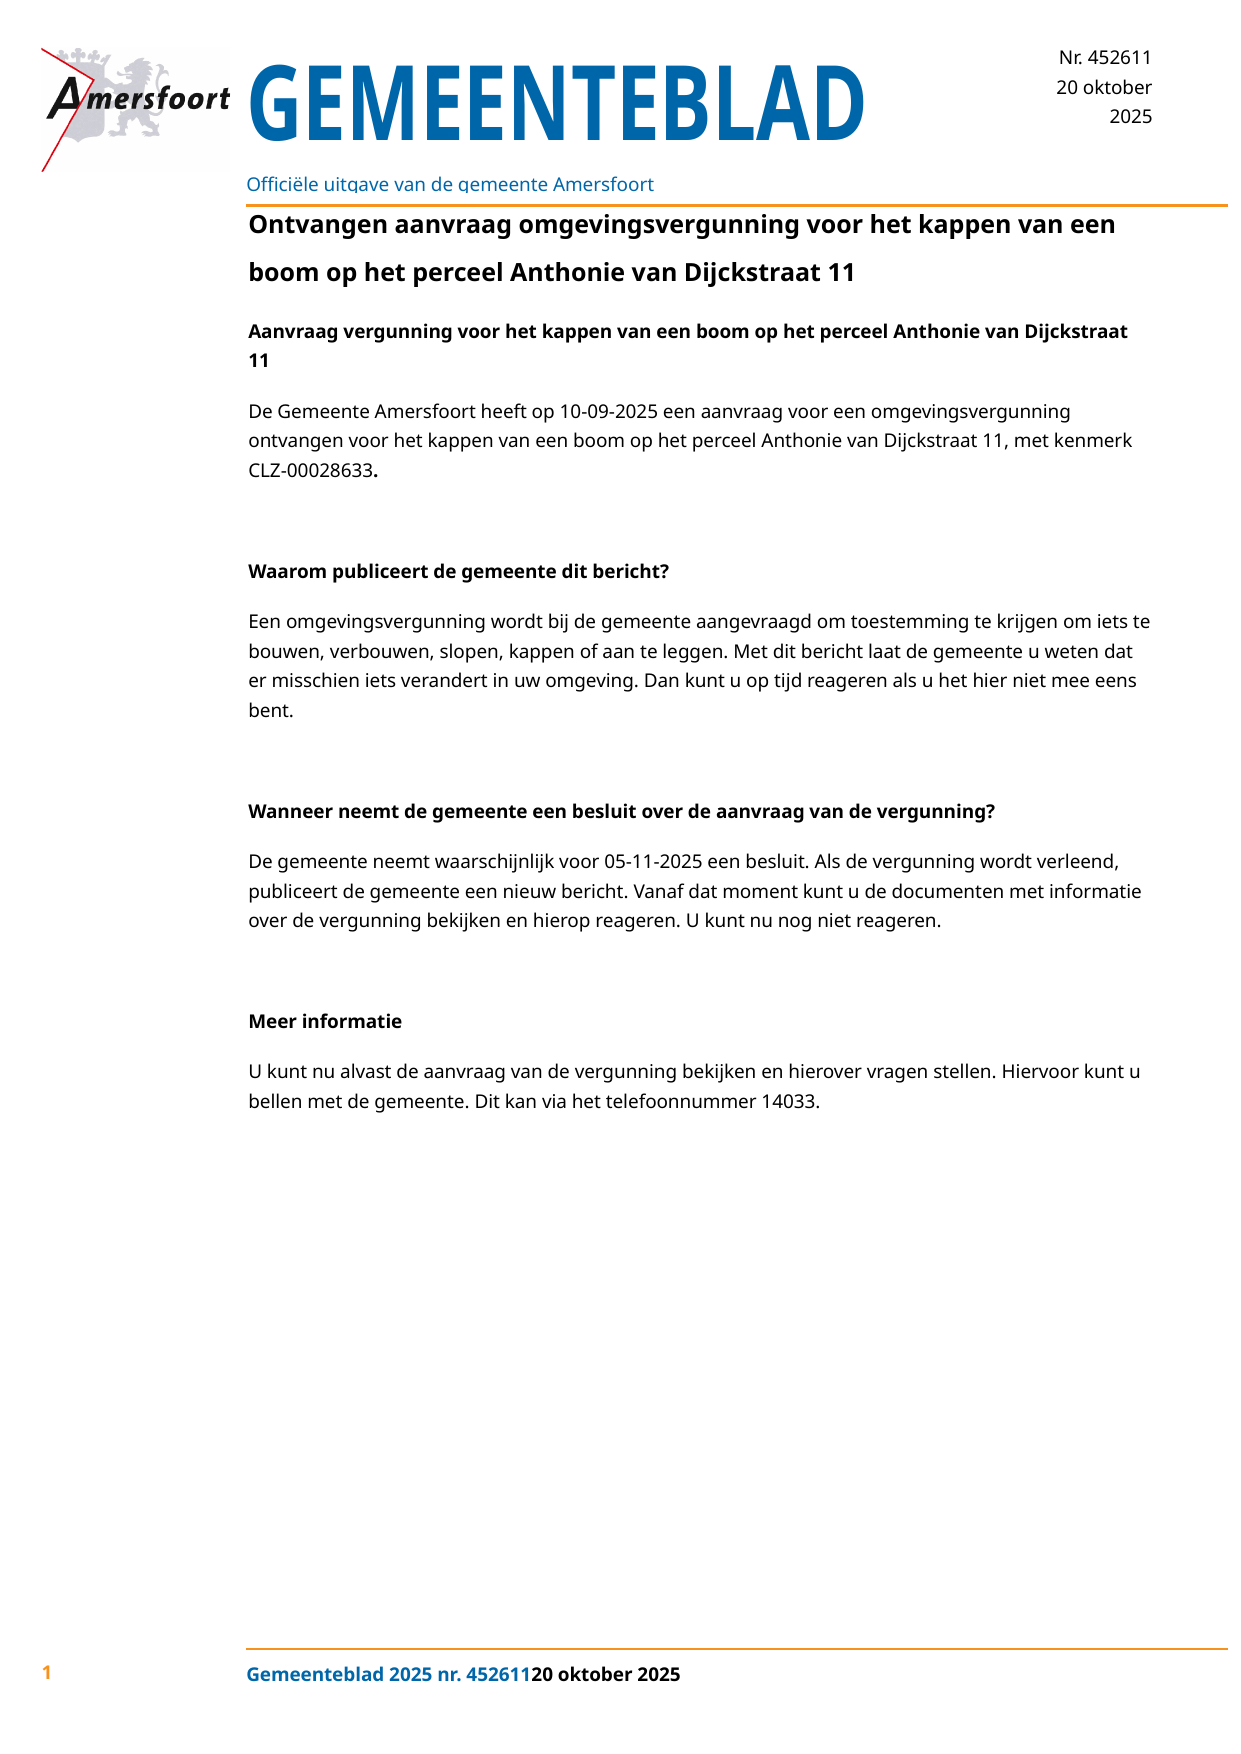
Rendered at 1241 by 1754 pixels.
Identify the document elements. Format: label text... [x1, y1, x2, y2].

picture [41, 47, 231, 172]
text Aanvraag vergunning voor het kappen van een boom op het perceel Anthonie van Dijckstraat 11 [248, 318, 1152, 373]
text U kunt nu alvast de aanvraag van de vergunning bekijken en hierover vragen stellen. Hiervoor kunt u bellen met de gemeente. Dit kan via het telefoonnummer 14033. [248, 1059, 1152, 1114]
text De gemeente neemt waarschijnlijk voor 05-11-2025 een besluit. Als de vergunning wordt verleend, publiceert de gemeente een nieuw bericht. Vanaf dat moment kunt u de documenten met informatie over de vergunning bekijken en hierop reageren. U kunt nu nog niet reageren. [248, 848, 1152, 933]
text Wanneer neemt de gemeente een besluit over de aanvraag van de vergunning? [248, 798, 1152, 824]
text Ontvangen aanvraag omgevingsvergunning voor het kappen van een boom op het perceel Anthonie van Dijckstraat 11 [248, 207, 1152, 288]
text Een omgevingsvergunning wordt bij de gemeente aangevraagd om toestemming te krijgen om iets te bouwen, verbouwen, slopen, kappen of aan te leggen. Met dit bericht laat de gemeente u weten dat er misschien iets verandert in uw omgeving. Dan kunt u op tijd reageren als u het hier niet mee eens bent. [248, 608, 1152, 723]
text Meer informatie [248, 1008, 1152, 1034]
text Waarom publiceert de gemeente dit bericht? [248, 558, 1152, 584]
text De Gemeente Amersfoort heeft op 10-09-2025 een aanvraag voor een omgevingsvergunning ontvangen voor het kappen van een boom op het perceel Anthonie van Dijckstraat 11, met kenmerk CLZ-00028633. [248, 398, 1152, 483]
